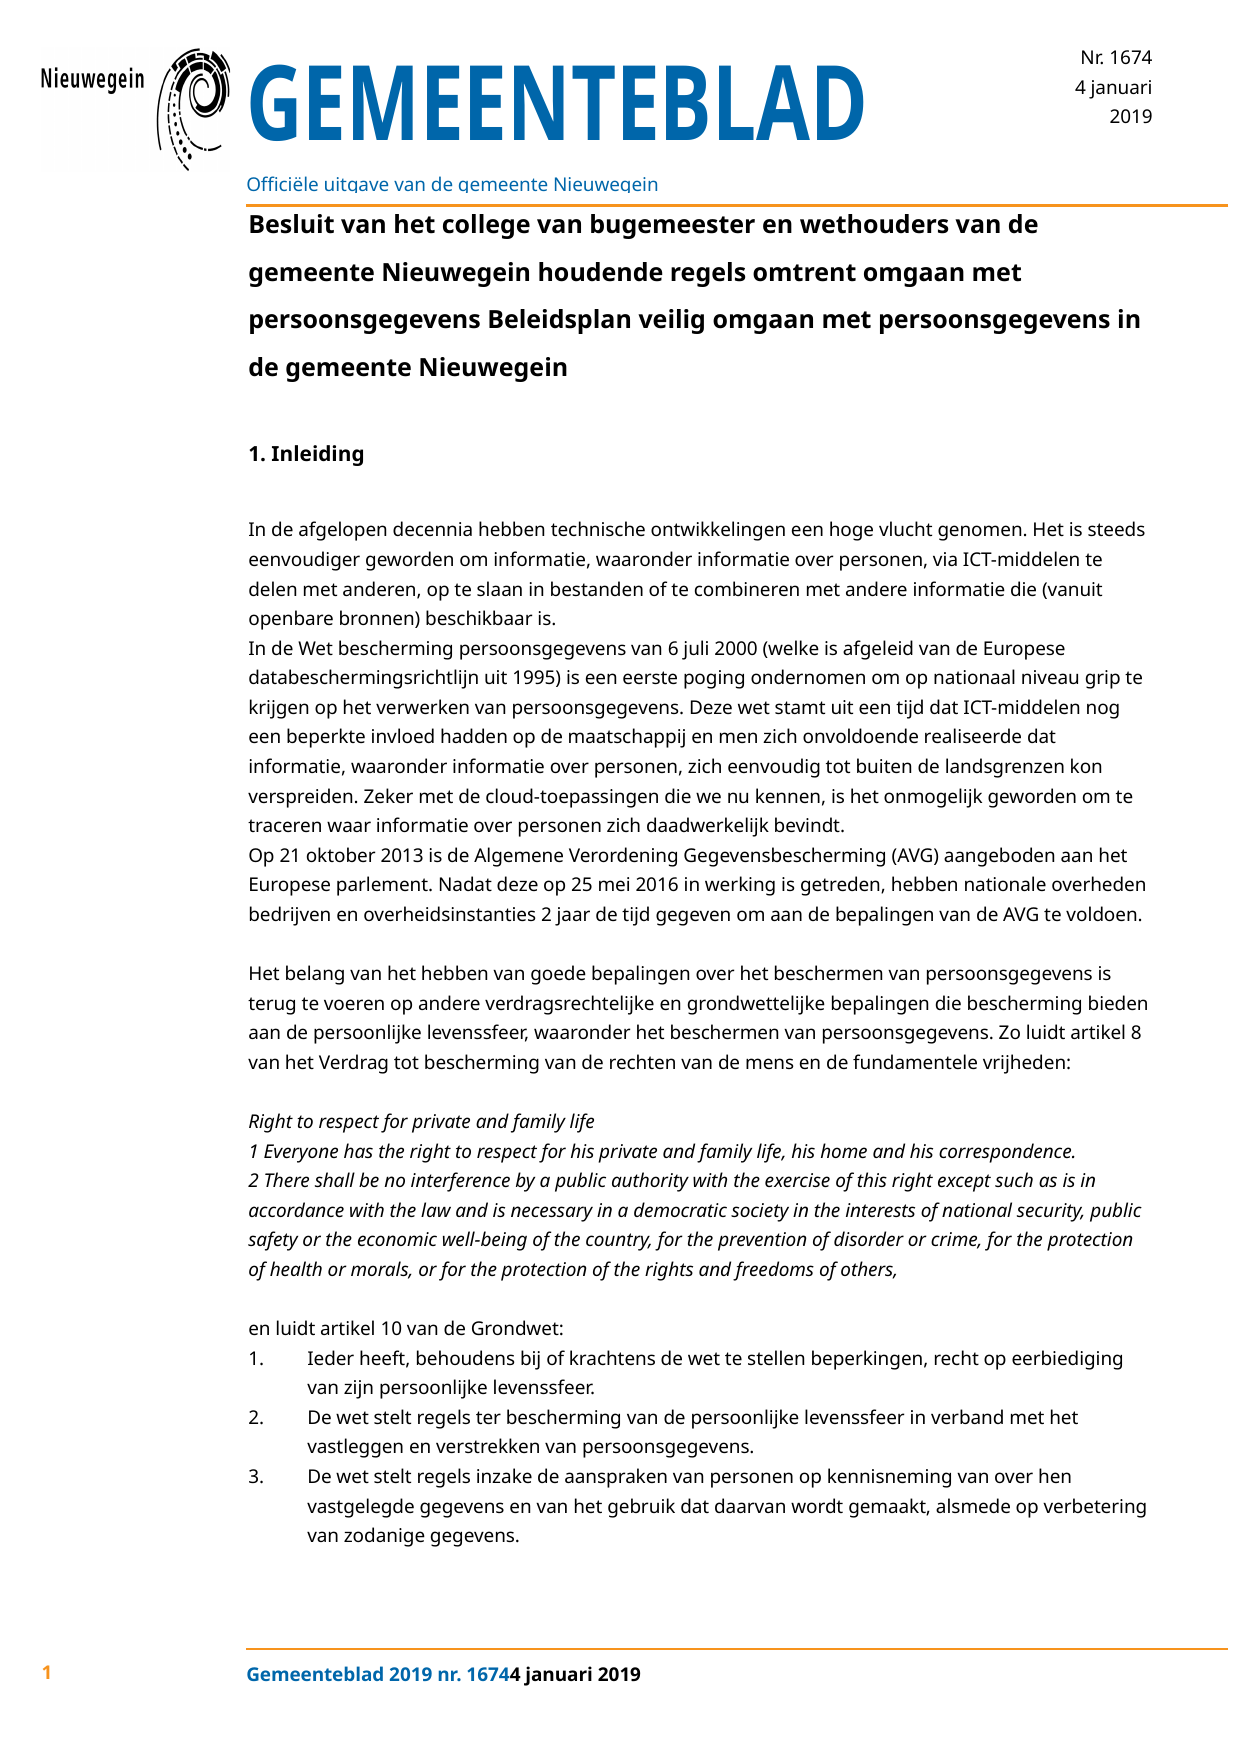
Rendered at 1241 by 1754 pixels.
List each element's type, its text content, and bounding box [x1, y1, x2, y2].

text Besluit van het college van bugemeester en wethouders van de gemeente Nieuwegein houdende regels omtrent omgaan met persoonsgegevens Beleidsplan veilig omgaan met persoonsgegevens in de gemeente Nieuwegein [248, 207, 1152, 384]
text 1 Everyone has the right to respect for his private and family life, his home and his correspondence. [248, 1138, 1152, 1163]
text In de Wet bescherming persoonsgegevens van 6 juli 2000 (welke is afgeleid van de Europese databeschermingsrichtlijn uit 1995) is een eerste poging ondernomen om op nationaal niveau grip te krijgen op het verwerken van persoonsgegevens. Deze wet stamt uit een tijd dat ICT-middelen nog een beperkte invloed hadden op de maatschappij en men zich onvoldoende realiseerde dat informatie, waaronder informatie over personen, zich eenvoudig tot buiten de landsgrenzen kon verspreiden. Zeker met de cloud-toepassingen die we nu kennen, is het onmogelijk geworden om te traceren waar informatie over personen zich daadwerkelijk bevindt. [248, 635, 1152, 838]
picture [41, 47, 231, 172]
text Right to respect for private and family life [248, 1108, 1152, 1134]
list De wet stelt regels ter bescherming van de persoonlijke levenssfeer in verband met het vastleggen en verstrekken van persoonsgegevens. [248, 1404, 1152, 1459]
text Het belang van het hebben van goede bepalingen over het beschermen van persoonsgegevens is terug te voeren op andere verdragsrechtelijke en grondwettelijke bepalingen die bescherming bieden aan de persoonlijke levenssfeer, waaronder het beschermen van persoonsgegevens. Zo luidt artikel 8 van het Verdrag tot bescherming van de rechten van de mens en de fundamentele vrijheden: [248, 960, 1152, 1075]
list Ieder heeft, behoudens bij of krachtens de wet te stellen beperkingen, recht op eerbiediging van zijn persoonlijke levenssfeer. [248, 1345, 1152, 1400]
text Op 21 oktober 2013 is de Algemene Verordening Gegevensbescherming (AVG) aangeboden aan het Europese parlement. Nadat deze op 25 mei 2016 in werking is getreden, hebben nationale overheden bedrijven en overheidsinstanties 2 jaar de tijd gegeven om aan de bepalingen van de AVG te voldoen. [248, 842, 1152, 927]
list De wet stelt regels inzake de aanspraken van personen op kennisneming van over hen vastgelegde gegevens en van het gebruik dat daarvan wordt gemaakt, alsmede op verbetering van zodanige gegevens. [248, 1463, 1152, 1548]
text In de afgelopen decennia hebben technische ontwikkelingen een hoge vlucht genomen. Het is steeds eenvoudiger geworden om informatie, waaronder informatie over personen, via ICT-middelen te delen met anderen, op te slaan in bestanden of te combineren met andere informatie die (vanuit openbare bronnen) beschikbaar is. [248, 517, 1152, 631]
text 2 There shall be no interference by a public authority with the exercise of this right except such as is in accordance with the law and is necessary in a democratic society in the interests of national security, public safety or the economic well-being of the country, for the prevention of disorder or crime, for the protection of health or morals, or for the protection of the rights and freedoms of others, [248, 1167, 1152, 1282]
text 1. Inleiding [248, 439, 1152, 467]
text en luidt artikel 10 van de Grondwet: [248, 1315, 1152, 1341]
